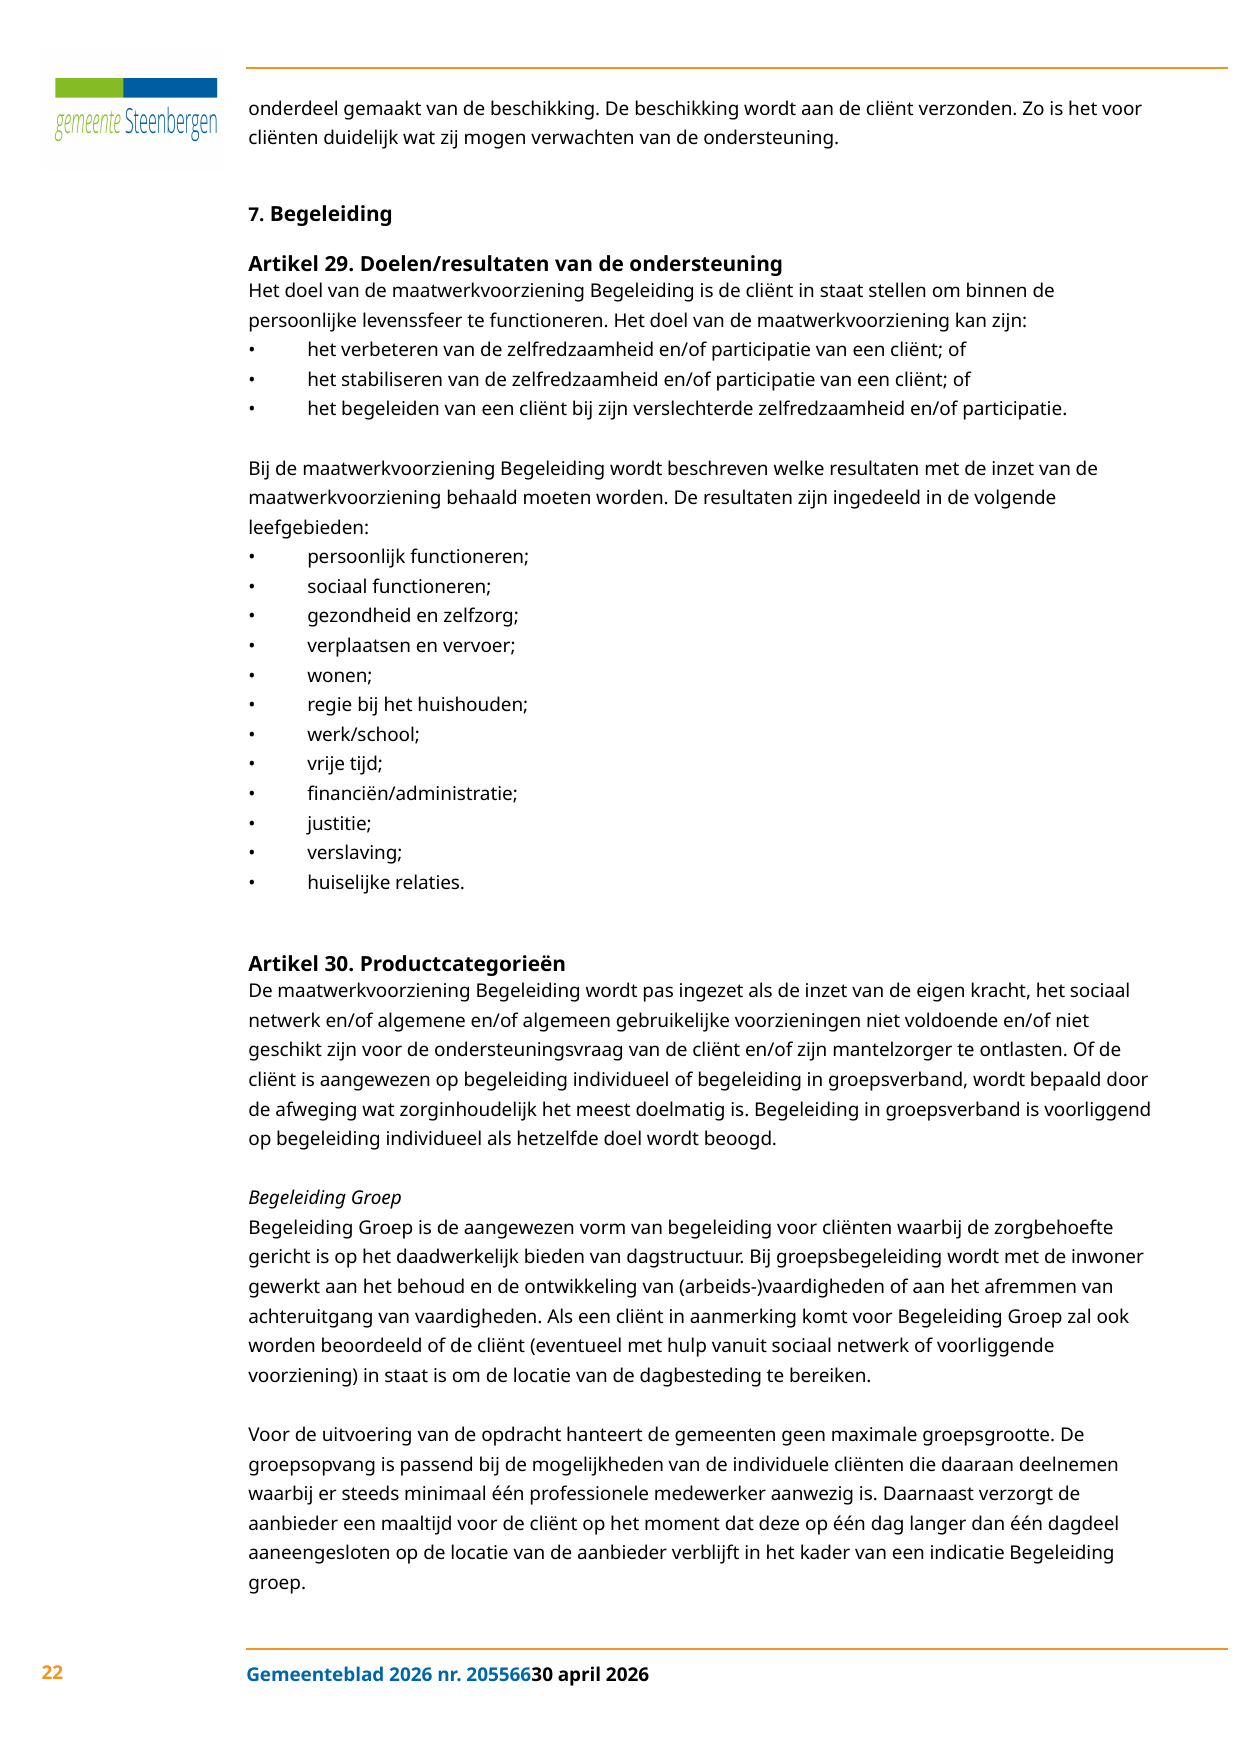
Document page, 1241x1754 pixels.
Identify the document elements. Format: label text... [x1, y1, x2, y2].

list verslaving; [248, 839, 1152, 865]
list wonen; [248, 662, 1152, 688]
list werk/school; [248, 721, 1152, 747]
text Bij de maatwerkvoorziening Begeleiding wordt beschreven welke resultaten met de inzet van de maatwerkvoorziening behaald moeten worden. De resultaten zijn ingedeeld in de volgende leefgebieden: [248, 455, 1152, 540]
list financiën/administratie; [248, 780, 1152, 806]
text onderdeel gemaakt van de beschikking. De beschikking wordt aan de cliënt verzonden. Zo is het voor cliënten duidelijk wat zij mogen verwachten van de ondersteuning. [248, 95, 1152, 150]
text Artikel 29. Doelen/resultaten van de ondersteuning [248, 249, 1152, 277]
list regie bij het huishouden; [248, 691, 1152, 717]
list het begeleiden van een cliënt bij zijn verslechterde zelfredzaamheid en/of participatie. [248, 396, 1152, 421]
list gezondheid en zelfzorg; [248, 603, 1152, 628]
text Begeleiding Groep [248, 1184, 1152, 1210]
text Het doel van de maatwerkvoorziening Begeleiding is de cliënt in staat stellen om binnen de persoonlijke levenssfeer te functioneren. Het doel van de maatwerkvoorziening kan zijn: [248, 277, 1152, 333]
text 7. Begeleiding [248, 199, 1152, 228]
text De maatwerkvoorziening Begeleiding wordt pas ingezet als de inzet van de eigen kracht, het sociaal netwerk en/of algemene en/of algemeen gebruikelijke voorzieningen niet voldoende en/of niet geschikt zijn voor de ondersteuningsvraag van de cliënt en/of zijn mantelzorger te ontlasten. Of de cliënt is aangewezen op begeleiding individueel of begeleiding in groepsverband, wordt bepaald door de afweging wat zorginhoudelijk het meest doelmatig is. Begeleiding in groepsverband is voorliggend op begeleiding individueel als hetzelfde doel wordt beoogd. [248, 977, 1152, 1151]
list sociaal functioneren; [248, 573, 1152, 599]
list het verbeteren van de zelfredzaamheid en/of participatie van een cliënt; of [248, 336, 1152, 362]
list justitie; [248, 810, 1152, 836]
text Artikel 30. Productcategorieën [248, 949, 1152, 977]
list persoonlijk functioneren; [248, 543, 1152, 569]
text Begeleiding Groep is de aangewezen vorm van begeleiding voor cliënten waarbij de zorgbehoefte gericht is op het daadwerkelijk bieden van dagstructuur. Bij groepsbegeleiding wordt met de inwoner gewerkt aan het behoud en de ontwikkeling van (arbeids-)vaardigheden of aan het afremmen van achteruitgang van vaardigheden. Als een cliënt in aanmerking komt voor Begeleiding Groep zal ook worden beoordeeld of de cliënt (eventueel met hulp vanuit sociaal netwerk of voorliggende voorziening) in staat is om de locatie van de dagbesteding te bereiken. [248, 1214, 1152, 1388]
list vrije tijd; [248, 751, 1152, 776]
list het stabiliseren van de zelfredzaamheid en/of participatie van een cliënt; of [248, 366, 1152, 392]
picture [41, 47, 231, 172]
text Voor de uitvoering van de opdracht hanteert de gemeenten geen maximale groepsgrootte. De groepsopvang is passend bij de mogelijkheden van de individuele cliënten die daaraan deelnemen waarbij er steeds minimaal één professionele medewerker aanwezig is. Daarnaast verzorgt de aanbieder een maaltijd voor de cliënt op het moment dat deze op één dag langer dan één dagdeel aaneengesloten op de locatie van de aanbieder verblijft in het kader van een indicatie Begeleiding groep. [248, 1421, 1152, 1595]
list verplaatsen en vervoer; [248, 632, 1152, 658]
list huiselijke relaties. [248, 869, 1152, 895]
